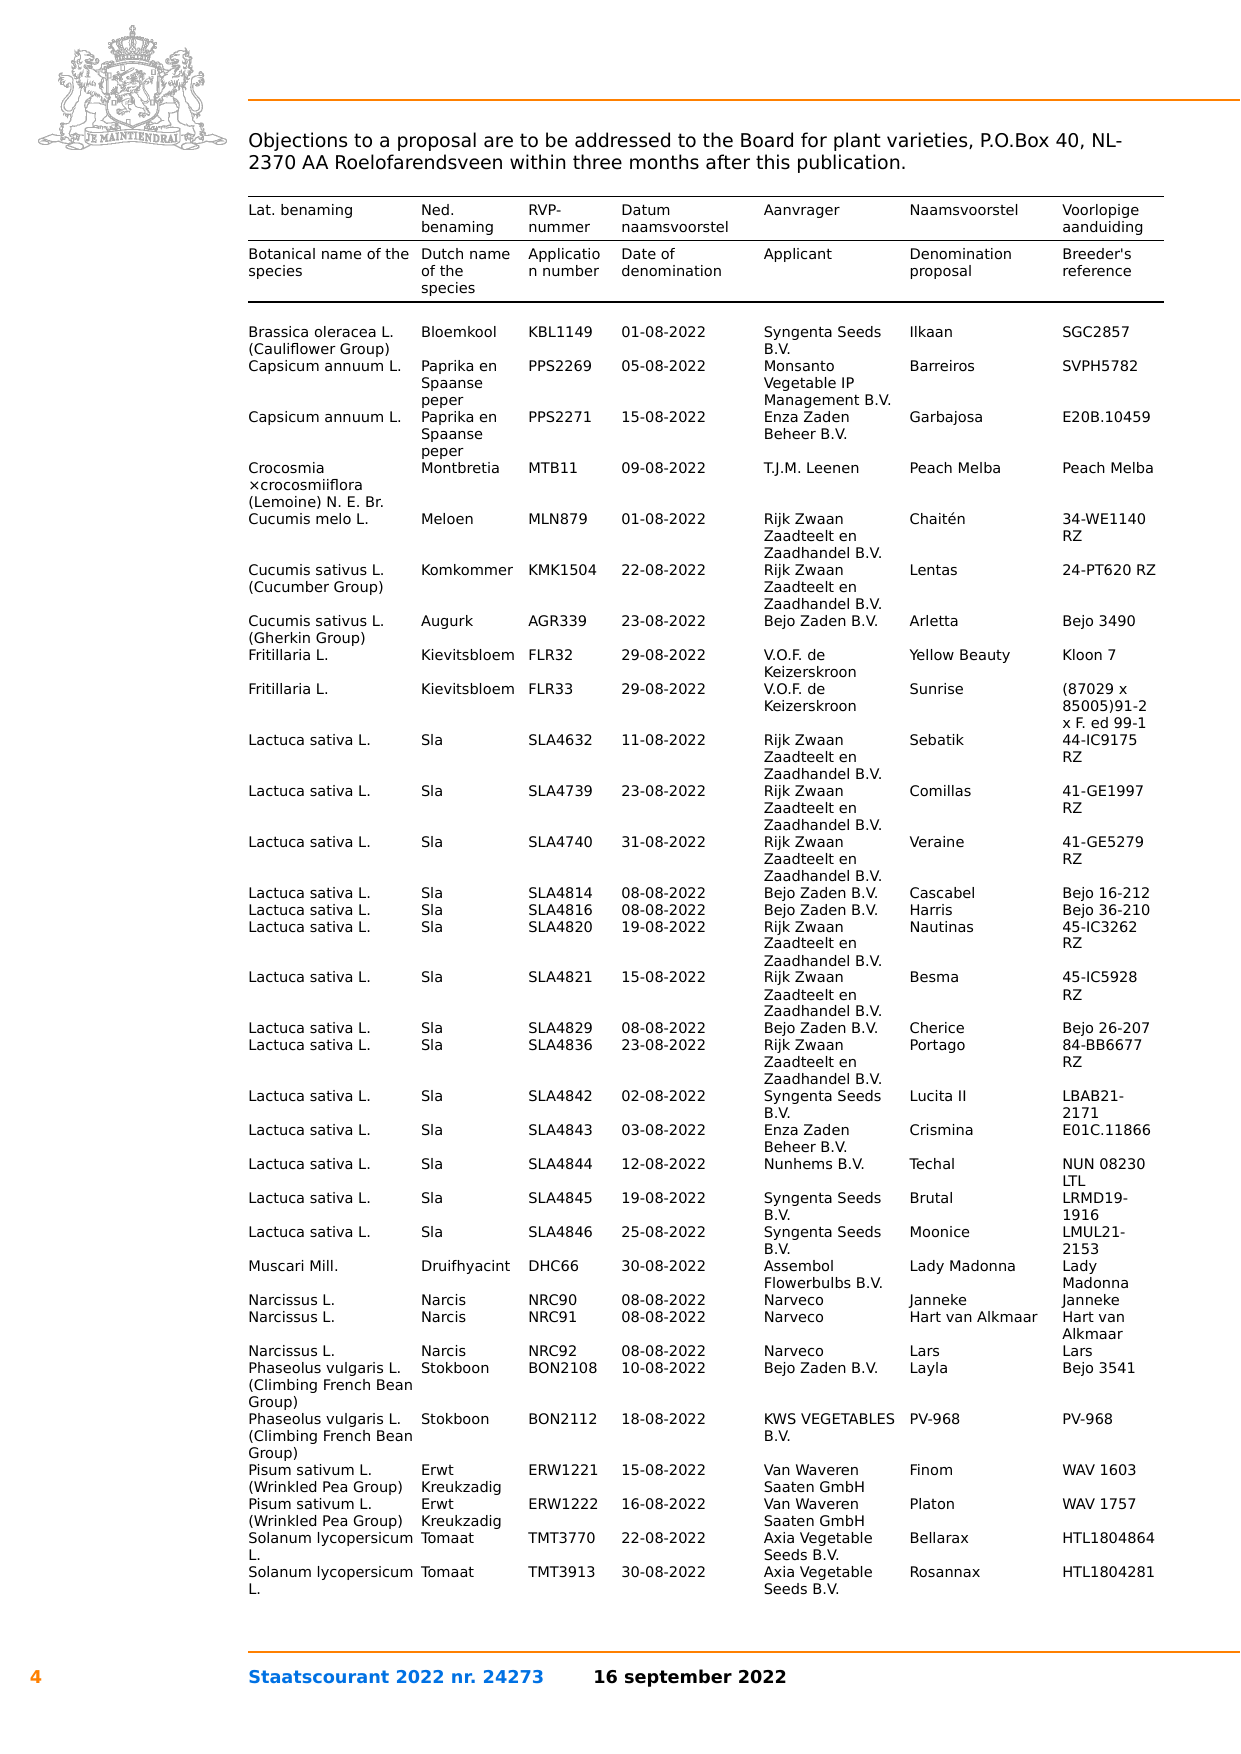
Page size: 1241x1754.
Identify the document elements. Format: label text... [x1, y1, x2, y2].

table_cell 18-08-2022 [615, 1411, 757, 1462]
table_cell NRC92 [522, 1343, 615, 1360]
table_cell 02-08-2022 [615, 1088, 757, 1122]
table_cell Crismina [903, 1122, 1056, 1156]
table_cell [615, 303, 757, 324]
table_cell 23-08-2022 [615, 783, 757, 833]
table_cell Lactuca sativa L. [248, 919, 415, 969]
table_cell Sla [415, 1122, 522, 1156]
table_cell Lactuca sativa L. [248, 1122, 415, 1156]
table_cell NRC90 [522, 1292, 615, 1309]
table_cell 09-08-2022 [615, 460, 757, 511]
table_cell Narveco [758, 1292, 903, 1309]
table_cell Bellarax [903, 1530, 1056, 1564]
table_cell Botanical name of the species [248, 241, 415, 301]
table_cell Paprika en Spaanse peper [415, 358, 522, 409]
table_cell Meloen [415, 511, 522, 562]
table_cell WAV 1603 [1056, 1462, 1163, 1496]
table_cell Denomination proposal [903, 241, 1056, 301]
table_cell (87029 x 85005)91-2 x F. ed 99-1 [1056, 681, 1163, 732]
table_cell Lars [1056, 1343, 1163, 1360]
table_cell 08-08-2022 [615, 1292, 757, 1309]
table_cell 08-08-2022 [615, 885, 757, 901]
table_cell DHC66 [522, 1258, 615, 1292]
table_cell Sla [415, 1190, 522, 1224]
table_cell 15-08-2022 [615, 409, 757, 460]
table_cell Sla [415, 1088, 522, 1122]
table_cell Montbretia [415, 460, 522, 511]
table_cell T.J.M. Leenen [758, 460, 903, 511]
table_cell Pisum sativum L. (Wrinkled Pea Group) [248, 1462, 415, 1496]
table_cell 05-08-2022 [615, 358, 757, 409]
table_cell Garbajosa [903, 409, 1056, 460]
table_cell Narveco [758, 1309, 903, 1343]
table_cell Lactuca sativa L. [248, 885, 415, 901]
table_cell SLA4846 [522, 1224, 615, 1258]
table_cell Cucumis sativus L. (Gherkin Group) [248, 613, 415, 647]
table_cell ERW1221 [522, 1462, 615, 1496]
table_cell Pisum sativum L. (Wrinkled Pea Group) [248, 1496, 415, 1530]
table_cell BON2112 [522, 1411, 615, 1462]
table_cell NRC91 [522, 1309, 615, 1343]
table_cell 30-08-2022 [615, 1564, 757, 1598]
table_cell Finom [903, 1462, 1056, 1496]
table_cell Sla [415, 901, 522, 918]
table_cell Erwt Kreukzadig [415, 1462, 522, 1496]
table_cell Chaitén [903, 511, 1056, 562]
table_cell BON2108 [522, 1360, 615, 1411]
table_cell SLA4816 [522, 901, 615, 918]
table_cell SLA4842 [522, 1088, 615, 1122]
table_cell SLA4814 [522, 885, 615, 901]
table_cell Sla [415, 1037, 522, 1088]
table_cell Besma [903, 969, 1056, 1020]
table_cell Syngenta Seeds B.V. [758, 1224, 903, 1258]
table_cell Tomaat [415, 1564, 522, 1598]
table_cell PV-968 [903, 1411, 1056, 1462]
table_cell Erwt Kreukzadig [415, 1496, 522, 1530]
table_cell Yellow Beauty [903, 647, 1056, 681]
table_cell E01C.11866 [1056, 1122, 1163, 1156]
table_cell HTL1804864 [1056, 1530, 1163, 1564]
table_cell 31-08-2022 [615, 834, 757, 884]
table_cell Brutal [903, 1190, 1056, 1224]
table_cell Crocosmia ×crocosmiiflora (Lemoine) N. E. Br. [248, 460, 415, 511]
table_cell Sla [415, 1156, 522, 1190]
table_cell Bejo 16-212 [1056, 885, 1163, 901]
table_cell FLR32 [522, 647, 615, 681]
table_cell Sla [415, 834, 522, 884]
table_cell [758, 303, 903, 324]
table_cell Bejo 3541 [1056, 1360, 1163, 1411]
table_cell Bejo Zaden B.V. [758, 1020, 903, 1037]
table_cell Assembol Flowerbulbs B.V. [758, 1258, 903, 1292]
table_cell SLA4632 [522, 732, 615, 783]
table_cell TMT3770 [522, 1530, 615, 1564]
table_cell Bejo 26-207 [1056, 1020, 1163, 1037]
table_cell Techal [903, 1156, 1056, 1190]
table_cell WAV 1757 [1056, 1496, 1163, 1530]
table_cell 24-PT620 RZ [1056, 562, 1163, 613]
table_cell Narcissus L. [248, 1309, 415, 1343]
table_cell Cherice [903, 1020, 1056, 1037]
table_cell V.O.F. de Keizerskroon [758, 681, 903, 732]
table_cell Phaseolus vulgaris L. (Climbing French Bean Group) [248, 1360, 415, 1411]
table_cell Capsicum annuum L. [248, 358, 415, 409]
table_cell Narveco [758, 1343, 903, 1360]
table_cell SLA4821 [522, 969, 615, 1020]
table_cell Narcissus L. [248, 1343, 415, 1360]
table_cell Tomaat [415, 1530, 522, 1564]
table_cell Sla [415, 783, 522, 833]
table_cell Van Waveren Saaten GmbH [758, 1462, 903, 1496]
table_cell PPS2269 [522, 358, 615, 409]
table_cell Portago [903, 1037, 1056, 1088]
table_cell Monsanto Vegetable IP Management B.V. [758, 358, 903, 409]
table_cell Bejo Zaden B.V. [758, 1360, 903, 1411]
table_cell SGC2857 [1056, 324, 1163, 358]
table_cell Date of denomination [615, 241, 757, 301]
table_cell Axia Vegetable Seeds B.V. [758, 1564, 903, 1598]
table_cell Lucita II [903, 1088, 1056, 1122]
table_cell Sunrise [903, 681, 1056, 732]
table_cell 25-08-2022 [615, 1224, 757, 1258]
table_cell Lactuca sativa L. [248, 1088, 415, 1122]
table_cell Rijk Zwaan Zaadteelt en Zaadhandel B.V. [758, 511, 903, 562]
table_cell 15-08-2022 [615, 969, 757, 1020]
table_cell Bejo 36-210 [1056, 901, 1163, 918]
table_cell Hart van Alkmaar [903, 1309, 1056, 1343]
table_cell Bejo Zaden B.V. [758, 901, 903, 918]
table_cell Solanum lycopersicum L. [248, 1530, 415, 1564]
table_cell 84-BB6677 RZ [1056, 1037, 1163, 1088]
table_cell 23-08-2022 [615, 613, 757, 647]
table_cell Cucumis sativus L. (Cucumber Group) [248, 562, 415, 613]
table_cell 01-08-2022 [615, 511, 757, 562]
table_cell Lady Madonna [1056, 1258, 1163, 1292]
table_header Datum naamsvoorstel [615, 197, 757, 240]
table_cell Van Waveren Saaten GmbH [758, 1496, 903, 1530]
table_cell 22-08-2022 [615, 1530, 757, 1564]
table_cell Phaseolus vulgaris L. (Climbing French Bean Group) [248, 1411, 415, 1462]
table_header Aanvrager [758, 197, 903, 240]
table_cell Rijk Zwaan Zaadteelt en Zaadhandel B.V. [758, 562, 903, 613]
table_cell 15-08-2022 [615, 1462, 757, 1496]
table_cell Lactuca sativa L. [248, 969, 415, 1020]
table_cell SVPH5782 [1056, 358, 1163, 409]
table_cell 22-08-2022 [615, 562, 757, 613]
table_cell HTL1804281 [1056, 1564, 1163, 1598]
table_cell AGR339 [522, 613, 615, 647]
table_cell Solanum lycopersicum L. [248, 1564, 415, 1598]
table_cell Platon [903, 1496, 1056, 1530]
table_cell 29-08-2022 [615, 647, 757, 681]
table_cell Kievitsbloem [415, 647, 522, 681]
table_cell Barreiros [903, 358, 1056, 409]
table_cell Bejo 3490 [1056, 613, 1163, 647]
table_cell PPS2271 [522, 409, 615, 460]
table_cell KWS VEGETABLES B.V. [758, 1411, 903, 1462]
table_cell [415, 303, 522, 324]
text Objections to a proposal are to be addressed to the Board for plant varieties, P.O.Box 40, NL-2370 AA Roelofarendsveen within three months after this publication. [248, 130, 1163, 174]
table_cell [1056, 303, 1163, 324]
table_cell Rosannax [903, 1564, 1056, 1598]
table_cell 01-08-2022 [615, 324, 757, 358]
table_cell SLA4845 [522, 1190, 615, 1224]
table_cell Sla [415, 1020, 522, 1037]
table_cell 11-08-2022 [615, 732, 757, 783]
table_cell PV-968 [1056, 1411, 1163, 1462]
table_cell Sla [415, 969, 522, 1020]
table_cell 34-WE1140 RZ [1056, 511, 1163, 562]
table_cell 29-08-2022 [615, 681, 757, 732]
table_cell 45-IC3262 RZ [1056, 919, 1163, 969]
table_cell Kievitsbloem [415, 681, 522, 732]
table_cell Arletta [903, 613, 1056, 647]
table_cell MTB11 [522, 460, 615, 511]
table_cell Peach Melba [1056, 460, 1163, 511]
table_cell Lactuca sativa L. [248, 1190, 415, 1224]
table_cell 41-GE1997 RZ [1056, 783, 1163, 833]
table_cell FLR33 [522, 681, 615, 732]
table_cell Ilkaan [903, 324, 1056, 358]
table_cell Applicant [758, 241, 903, 301]
table_cell Narcis [415, 1292, 522, 1309]
table_cell Dutch name of the species [415, 241, 522, 301]
table_cell Lactuca sativa L. [248, 1020, 415, 1037]
table_cell Komkommer [415, 562, 522, 613]
table_cell LRMD19-1916 [1056, 1190, 1163, 1224]
table_cell Bloemkool [415, 324, 522, 358]
table_cell Rijk Zwaan Zaadteelt en Zaadhandel B.V. [758, 969, 903, 1020]
table_cell Enza Zaden Beheer B.V. [758, 409, 903, 460]
table_cell Muscari Mill. [248, 1258, 415, 1292]
picture [38, 25, 227, 150]
table_cell 23-08-2022 [615, 1037, 757, 1088]
table_cell Sebatik [903, 732, 1056, 783]
table_header Lat. benaming [248, 197, 415, 240]
table_cell MLN879 [522, 511, 615, 562]
table_cell 08-08-2022 [615, 1343, 757, 1360]
table_cell Sla [415, 732, 522, 783]
table_cell KBL1149 [522, 324, 615, 358]
table_cell 30-08-2022 [615, 1258, 757, 1292]
table_cell Narcis [415, 1343, 522, 1360]
table_cell LBAB21-2171 [1056, 1088, 1163, 1122]
table_cell 45-IC5928 RZ [1056, 969, 1163, 1020]
table_cell Stokboon [415, 1411, 522, 1462]
table_cell SLA4843 [522, 1122, 615, 1156]
table_cell Lactuca sativa L. [248, 834, 415, 884]
table_cell Druifhyacint [415, 1258, 522, 1292]
table_cell Rijk Zwaan Zaadteelt en Zaadhandel B.V. [758, 783, 903, 833]
table_cell E20B.10459 [1056, 409, 1163, 460]
table_cell Sla [415, 1224, 522, 1258]
table_cell Sla [415, 885, 522, 901]
table_cell Breeder's reference [1056, 241, 1163, 301]
table_cell 08-08-2022 [615, 1309, 757, 1343]
table_cell [248, 303, 415, 324]
table_cell Lactuca sativa L. [248, 1224, 415, 1258]
table_cell Janneke [1056, 1292, 1163, 1309]
table_cell SLA4739 [522, 783, 615, 833]
table_cell Kloon 7 [1056, 647, 1163, 681]
table_cell 41-GE5279 RZ [1056, 834, 1163, 884]
table_cell [903, 303, 1056, 324]
table_cell Harris [903, 901, 1056, 918]
table_cell Lactuca sativa L. [248, 783, 415, 833]
table_cell Lactuca sativa L. [248, 1156, 415, 1190]
table_cell SLA4820 [522, 919, 615, 969]
table_cell 10-08-2022 [615, 1360, 757, 1411]
table_cell Syngenta Seeds B.V. [758, 1190, 903, 1224]
table_cell V.O.F. de Keizerskroon [758, 647, 903, 681]
table_cell Comillas [903, 783, 1056, 833]
table_cell 03-08-2022 [615, 1122, 757, 1156]
table_cell Paprika en Spaanse peper [415, 409, 522, 460]
table_cell KMK1504 [522, 562, 615, 613]
table_cell Moonice [903, 1224, 1056, 1258]
table_cell Syngenta Seeds B.V. [758, 1088, 903, 1122]
table_cell SLA4836 [522, 1037, 615, 1088]
table_cell SLA4829 [522, 1020, 615, 1037]
table_cell 08-08-2022 [615, 1020, 757, 1037]
table_cell Lactuca sativa L. [248, 901, 415, 918]
table_cell Narcis [415, 1309, 522, 1343]
table_cell 08-08-2022 [615, 901, 757, 918]
table_cell Capsicum annuum L. [248, 409, 415, 460]
table_cell Lactuca sativa L. [248, 1037, 415, 1088]
table_cell Nunhems B.V. [758, 1156, 903, 1190]
table_cell Rijk Zwaan Zaadteelt en Zaadhandel B.V. [758, 732, 903, 783]
table_header Voorlopige aanduiding [1056, 197, 1163, 240]
table_cell Brassica oleracea L. (Cauliflower Group) [248, 324, 415, 358]
table_cell Narcissus L. [248, 1292, 415, 1309]
table_cell Lentas [903, 562, 1056, 613]
table_cell Fritillaria L. [248, 681, 415, 732]
table_cell Rijk Zwaan Zaadteelt en Zaadhandel B.V. [758, 1037, 903, 1088]
table_cell LMUL21-2153 [1056, 1224, 1163, 1258]
table_cell Peach Melba [903, 460, 1056, 511]
table_cell Nautinas [903, 919, 1056, 969]
table_cell Lady Madonna [903, 1258, 1056, 1292]
table_cell Axia Vegetable Seeds B.V. [758, 1530, 903, 1564]
table_cell 19-08-2022 [615, 1190, 757, 1224]
table_cell Sla [415, 919, 522, 969]
table_cell Rijk Zwaan Zaadteelt en Zaadhandel B.V. [758, 834, 903, 884]
table_cell 19-08-2022 [615, 919, 757, 969]
table_cell ERW1222 [522, 1496, 615, 1530]
table_cell Veraine [903, 834, 1056, 884]
table_cell Lactuca sativa L. [248, 732, 415, 783]
table_cell 12-08-2022 [615, 1156, 757, 1190]
table_cell Augurk [415, 613, 522, 647]
table_cell Enza Zaden Beheer B.V. [758, 1122, 903, 1156]
table_cell [522, 303, 615, 324]
table_cell Cucumis melo L. [248, 511, 415, 562]
table_cell TMT3913 [522, 1564, 615, 1598]
table_cell Janneke [903, 1292, 1056, 1309]
table_cell 44-IC9175 RZ [1056, 732, 1163, 783]
table_cell NUN 08230 LTL [1056, 1156, 1163, 1190]
table_cell Lars [903, 1343, 1056, 1360]
table_cell 16-08-2022 [615, 1496, 757, 1530]
table_cell Hart van Alkmaar [1056, 1309, 1163, 1343]
table_cell Layla [903, 1360, 1056, 1411]
table_header Naamsvoorstel [903, 197, 1056, 240]
table_cell Fritillaria L. [248, 647, 415, 681]
table_cell Bejo Zaden B.V. [758, 885, 903, 901]
table_cell Stokboon [415, 1360, 522, 1411]
table_cell Syngenta Seeds B.V. [758, 324, 903, 358]
table_cell Bejo Zaden B.V. [758, 613, 903, 647]
table_header RVP-nummer [522, 197, 615, 240]
table_cell Application number [522, 241, 615, 301]
table_cell Cascabel [903, 885, 1056, 901]
table_cell SLA4844 [522, 1156, 615, 1190]
table_header Ned. benaming [415, 197, 522, 240]
table_cell Rijk Zwaan Zaadteelt en Zaadhandel B.V. [758, 919, 903, 969]
table_cell SLA4740 [522, 834, 615, 884]
